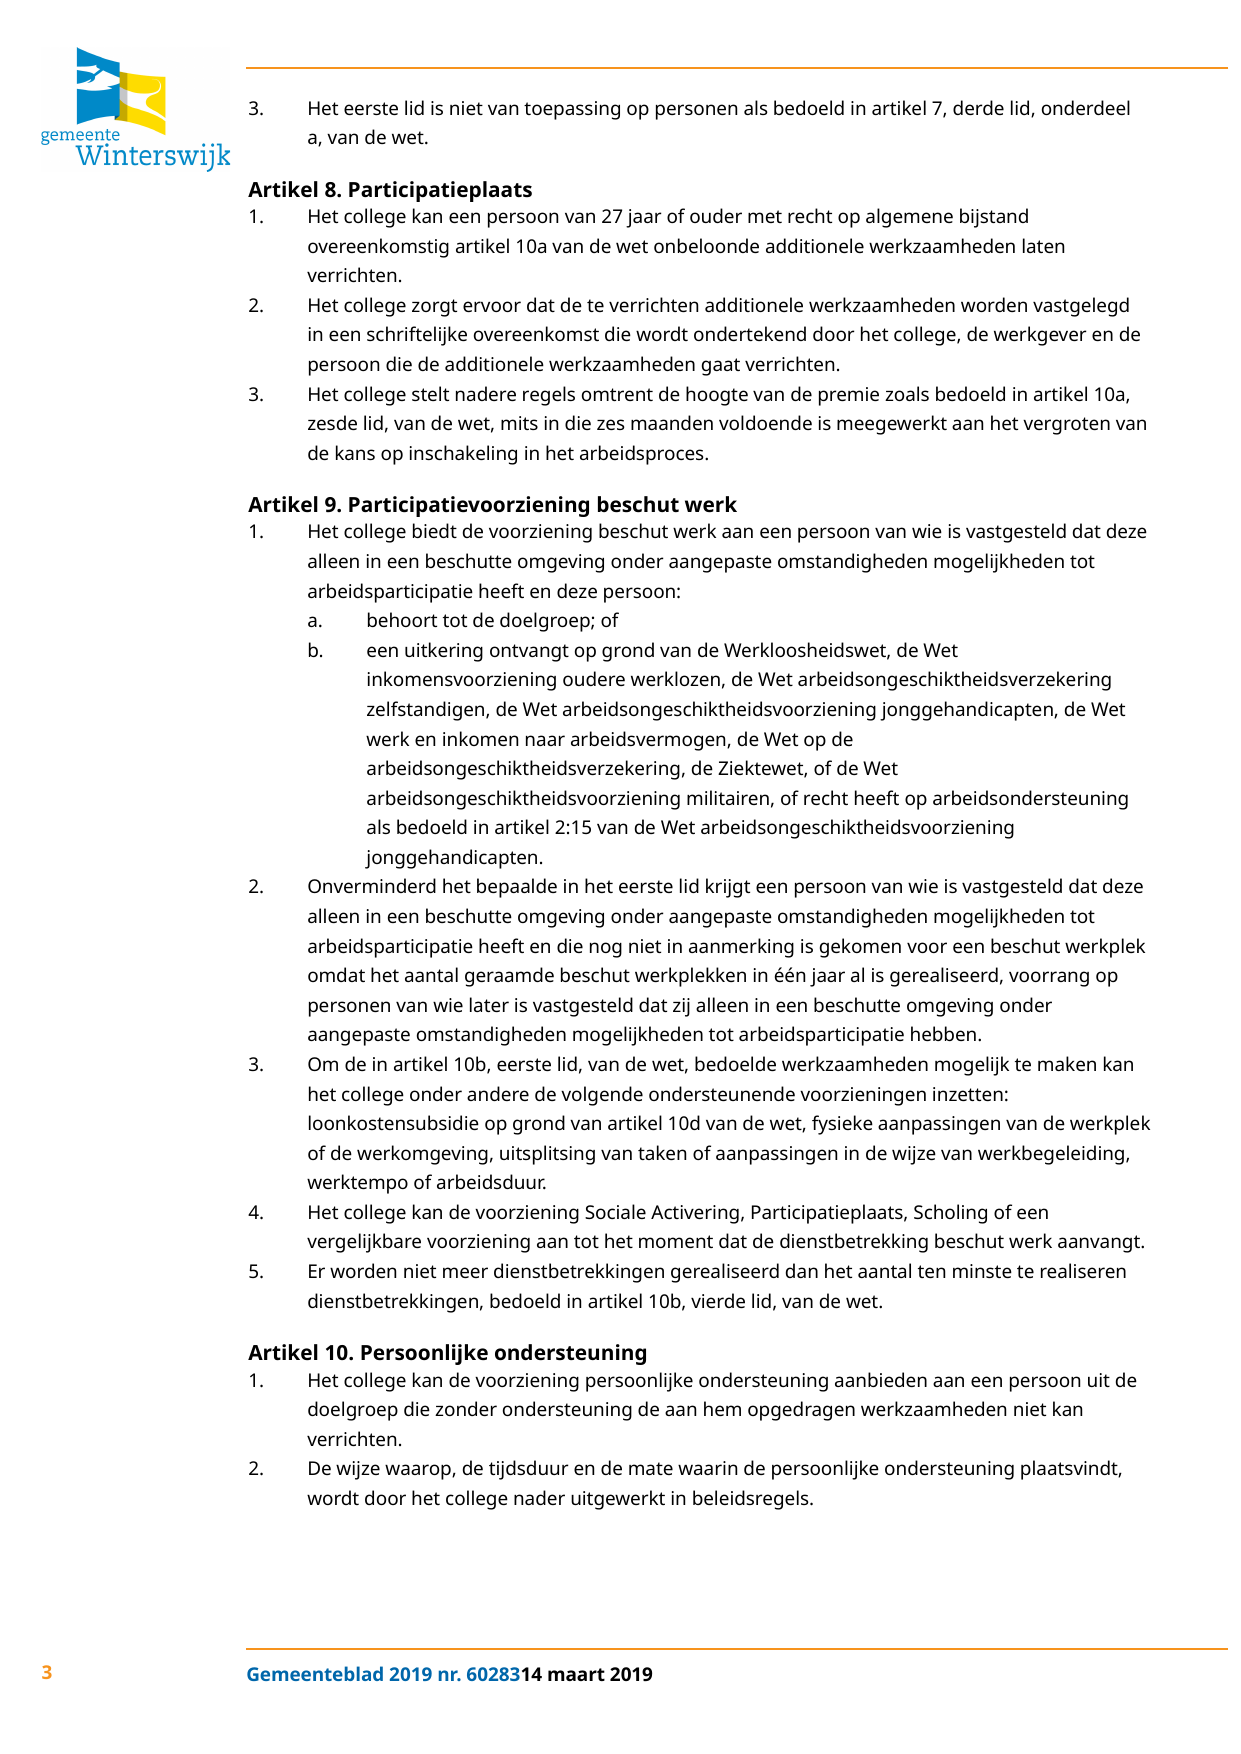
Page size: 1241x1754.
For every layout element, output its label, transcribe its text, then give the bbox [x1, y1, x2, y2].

list Het college biedt de voorziening beschut werk aan een persoon van wie is vastgesteld dat deze alleen in een beschutte omgeving onder aangepaste omstandigheden mogelijkheden tot arbeidsparticipatie heeft en deze persoon: [248, 519, 1152, 604]
text Artikel 9. Participatievoorziening beschut werk [248, 490, 1152, 519]
picture [225, 153, 231, 162]
list Het college zorgt ervoor dat de te verrichten additionele werkzaamheden worden vastgelegd in een schriftelijke overeenkomst die wordt ondertekend door het college, de werkgever en de persoon die de additionele werkzaamheden gaat verrichten. [248, 292, 1152, 377]
picture [41, 47, 231, 172]
list Onverminderd het bepaalde in het eerste lid krijgt een persoon van wie is vastgesteld dat deze alleen in een beschutte omgeving onder aangepaste omstandigheden mogelijkheden tot arbeidsparticipatie heeft en die nog niet in aanmerking is gekomen voor een beschut werkplek omdat het aantal geraamde beschut werkplekken in één jaar al is gerealiseerd, voorrang op personen van wie later is vastgesteld dat zij alleen in een beschutte omgeving onder aangepaste omstandigheden mogelijkheden tot arbeidsparticipatie hebben. [248, 874, 1152, 1047]
text Artikel 8. Participatieplaats [248, 175, 1152, 203]
list behoort tot de doelgroep; of [307, 607, 1152, 633]
list Het college kan de voorziening Sociale Activering, Participatieplaats, Scholing of een vergelijkbare voorziening aan tot het moment dat de dienstbetrekking beschut werk aanvangt. [248, 1199, 1152, 1254]
list Het college kan de voorziening persoonlijke ondersteuning aanbieden aan een persoon uit de doelgroep die zonder ondersteuning de aan hem opgedragen werkzaamheden niet kan verrichten. [248, 1367, 1152, 1452]
list Het eerste lid is niet van toepassing op personen als bedoeld in artikel 7, derde lid, onderdeel a, van de wet. [248, 95, 1152, 150]
list Het college stelt nadere regels omtrent de hoogte van de premie zoals bedoeld in artikel 10a, zesde lid, van de wet, mits in die zes maanden voldoende is meegewerkt aan het vergroten van de kans op inschakeling in het arbeidsproces. [248, 381, 1152, 466]
list Om de in artikel 10b, eerste lid, van de wet, bedoelde werkzaamheden mogelijk te maken kan het college onder andere de volgende ondersteunende voorzieningen inzetten: loonkostensubsidie op grond van artikel 10d van de wet, fysieke aanpassingen van de werkplek of de werkomgeving, uitsplitsing van taken of aanpassingen in de wijze van werkbegeleiding, werktempo of arbeidsduur. [248, 1051, 1152, 1195]
list Het college kan een persoon van 27 jaar of ouder met recht op algemene bijstand overeenkomstig artikel 10a van de wet onbeloonde additionele werkzaamheden laten verrichten. [248, 203, 1152, 288]
text Artikel 10. Persoonlijke ondersteuning [248, 1338, 1152, 1367]
list een uitkering ontvangt op grond van de Werkloosheidswet, de Wet inkomensvoorziening oudere werklozen, de Wet arbeidsongeschiktheidsverzekering zelfstandigen, de Wet arbeidsongeschiktheidsvoorziening jonggehandicapten, de Wet werk en inkomen naar arbeidsvermogen, de Wet op de arbeidsongeschiktheidsverzekering, de Ziektewet, of de Wet arbeidsongeschiktheidsvoorziening militairen, of recht heeft op arbeidsondersteuning als bedoeld in artikel 2:15 van de Wet arbeidsongeschiktheidsvoorziening jonggehandicapten. [307, 637, 1152, 870]
list Er worden niet meer dienstbetrekkingen gerealiseerd dan het aantal ten minste te realiseren dienstbetrekkingen, bedoeld in artikel 10b, vierde lid, van de wet. [248, 1258, 1152, 1314]
list De wijze waarop, de tijdsduur en de mate waarin de persoonlijke ondersteuning plaatsvindt, wordt door het college nader uitgewerkt in beleidsregels. [248, 1456, 1152, 1511]
